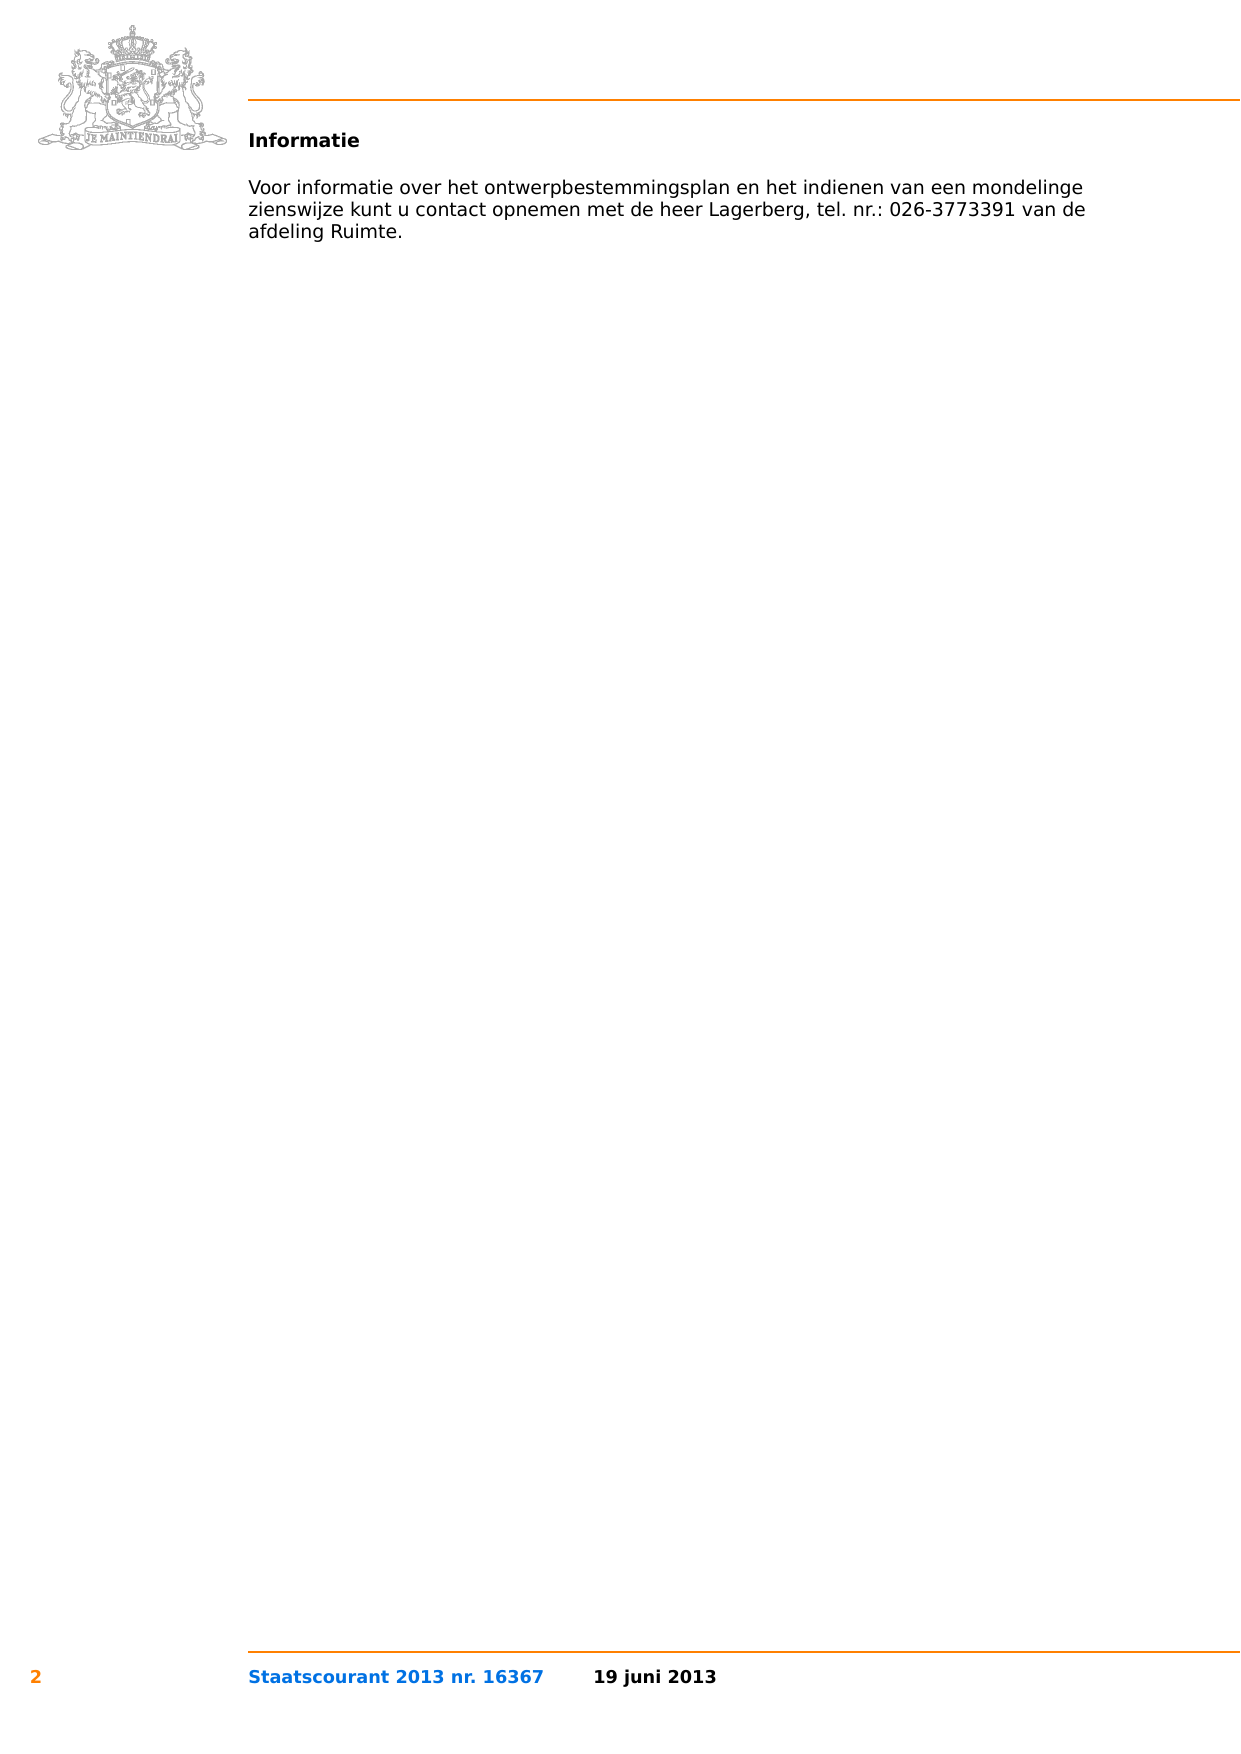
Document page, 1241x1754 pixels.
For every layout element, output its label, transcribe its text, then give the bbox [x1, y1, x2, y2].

picture [38, 25, 227, 150]
subtitle Informatie [248, 130, 1163, 152]
text Voor informatie over het ontwerpbestemmingsplan en het indienen van een mondelinge zienswijze kunt u contact opnemen met de heer Lagerberg, tel. nr.: 026-3773391 van de afdeling Ruimte. [248, 177, 1163, 243]
